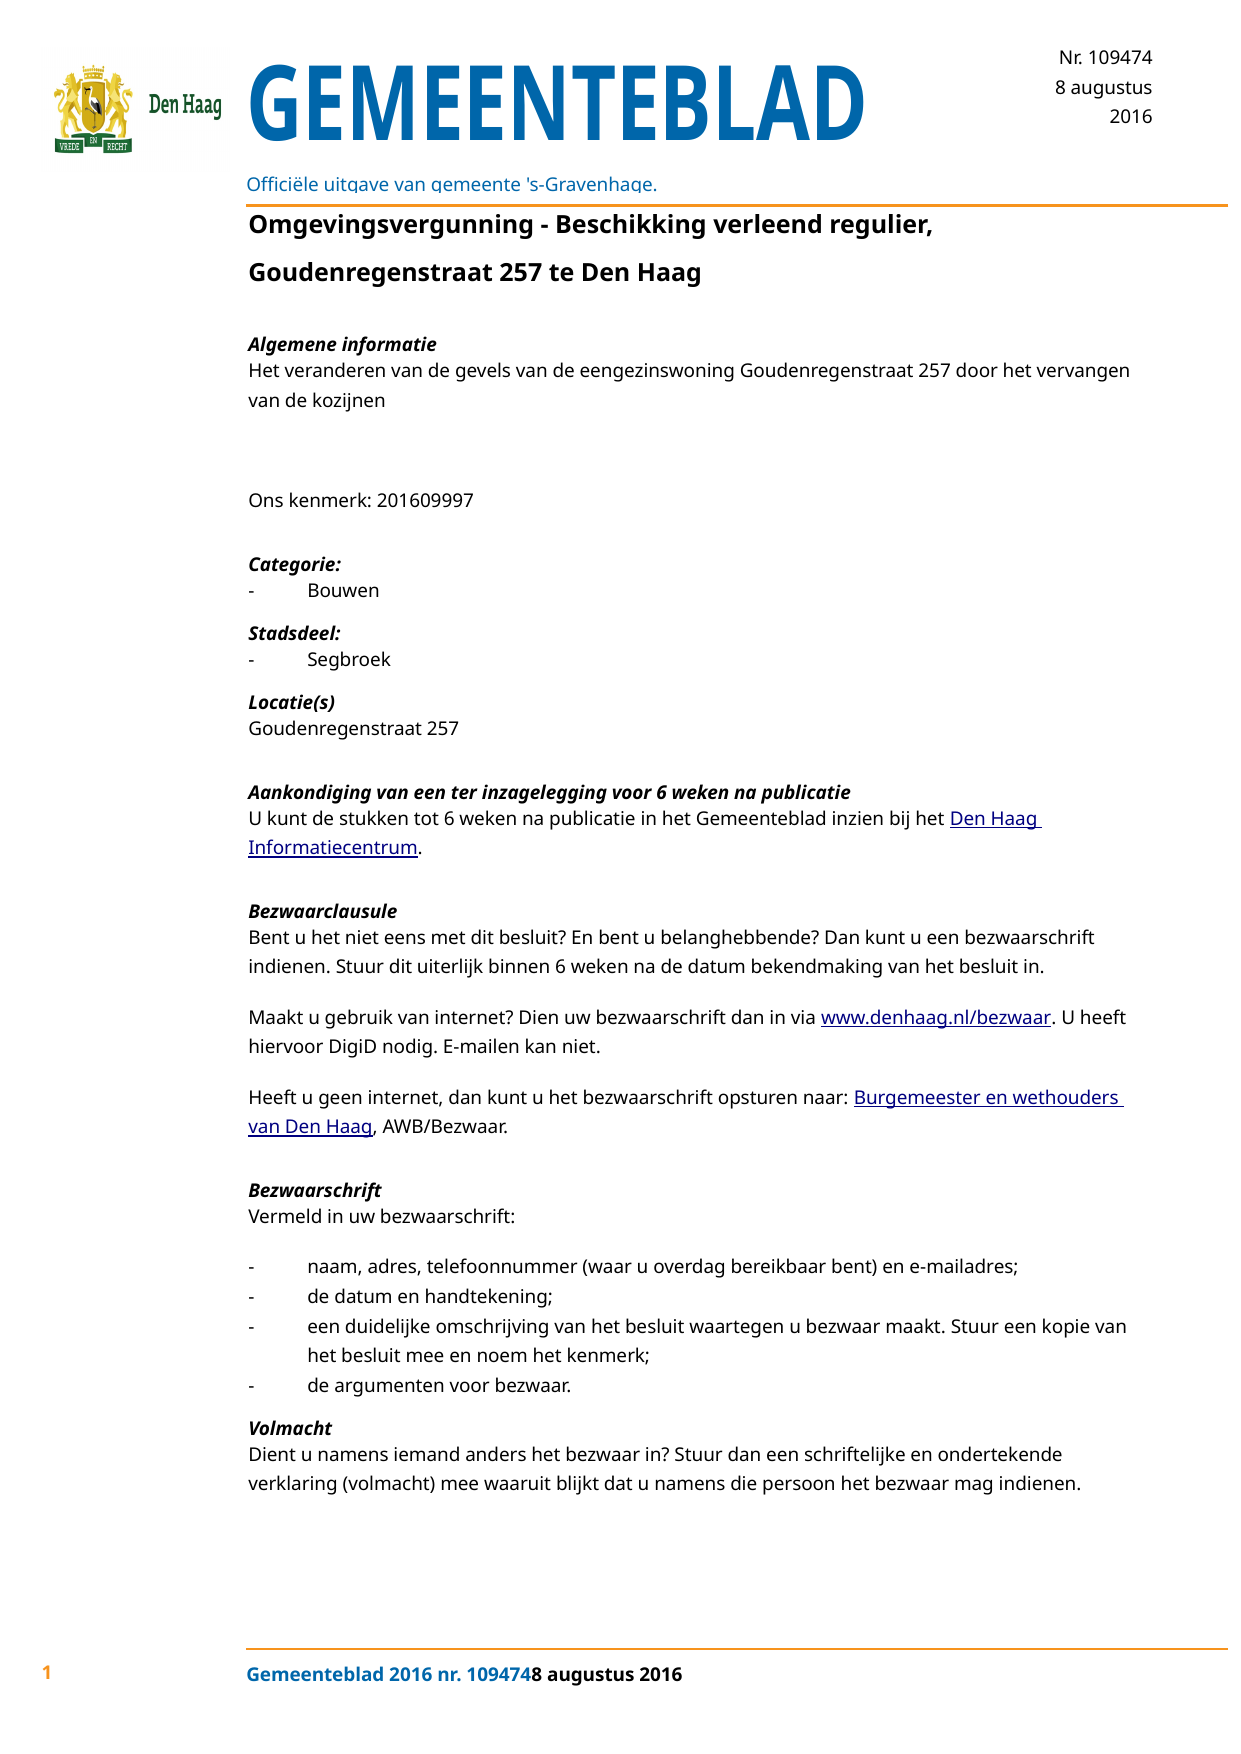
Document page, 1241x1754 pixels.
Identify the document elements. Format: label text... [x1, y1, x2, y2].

text U kunt de stukken tot 6 weken na publicatie in het Gemeenteblad inzien bij het Den Haag Informatiecentrum. [248, 805, 1152, 860]
text Stadsdeel: [248, 620, 1152, 646]
text Ons kenmerk: 201609997 [248, 488, 1152, 513]
text Dient u namens iemand anders het bezwaar in? Stuur dan een schriftelijke en ondertekende verklaring (volmacht) mee waaruit blijkt dat u namens die persoon het bezwaar mag indienen. [248, 1441, 1152, 1496]
list Segbroek [248, 646, 1152, 672]
list naam, adres, telefoonnummer (waar u overdag bereikbaar bent) en e-mailadres; [248, 1254, 1152, 1279]
text Omgevingsvergunning - Beschikking verleend regulier, Goudenregenstraat 257 te Den Haag [248, 207, 1152, 288]
text Goudenregenstraat 257 [248, 715, 1152, 741]
text Het veranderen van de gevels van de eengezinswoning Goudenregenstraat 257 door het vervangen van de kozijnen [248, 357, 1152, 412]
text Aankondiging van een ter inzagelegging voor 6 weken na publicatie [248, 779, 1152, 805]
text Bezwaarschrift [248, 1177, 1152, 1203]
list de argumenten voor bezwaar. [248, 1372, 1152, 1398]
picture [41, 47, 231, 172]
text Heeft u geen internet, dan kunt u het bezwaarschrift opsturen naar: Burgemeester en wethouders van Den Haag, AWB/Bezwaar. [248, 1084, 1152, 1139]
text Vermeld in uw bezwaarschrift: [248, 1203, 1152, 1229]
text Locatie(s) [248, 689, 1152, 715]
text Bezwaarclausule [248, 898, 1152, 924]
list Bouwen [248, 577, 1152, 603]
text Maakt u gebruik van internet? Dien uw bezwaarschrift dan in via www.denhaag.nl/bezwaar. U heeft hiervoor DigiD nodig. E-mailen kan niet. [248, 1004, 1152, 1059]
text Algemene informatie [248, 331, 1152, 357]
list een duidelijke omschrijving van het besluit waartegen u bezwaar maakt. Stuur een kopie van het besluit mee en noem het kenmerk; [248, 1313, 1152, 1368]
list de datum en handtekening; [248, 1283, 1152, 1309]
text Bent u het niet eens met dit besluit? En bent u belanghebbende? Dan kunt u een bezwaarschrift indienen. Stuur dit uiterlijk binnen 6 weken na de datum bekendmaking van het besluit in. [248, 924, 1152, 979]
text Categorie: [248, 552, 1152, 577]
text Volmacht [248, 1415, 1152, 1441]
